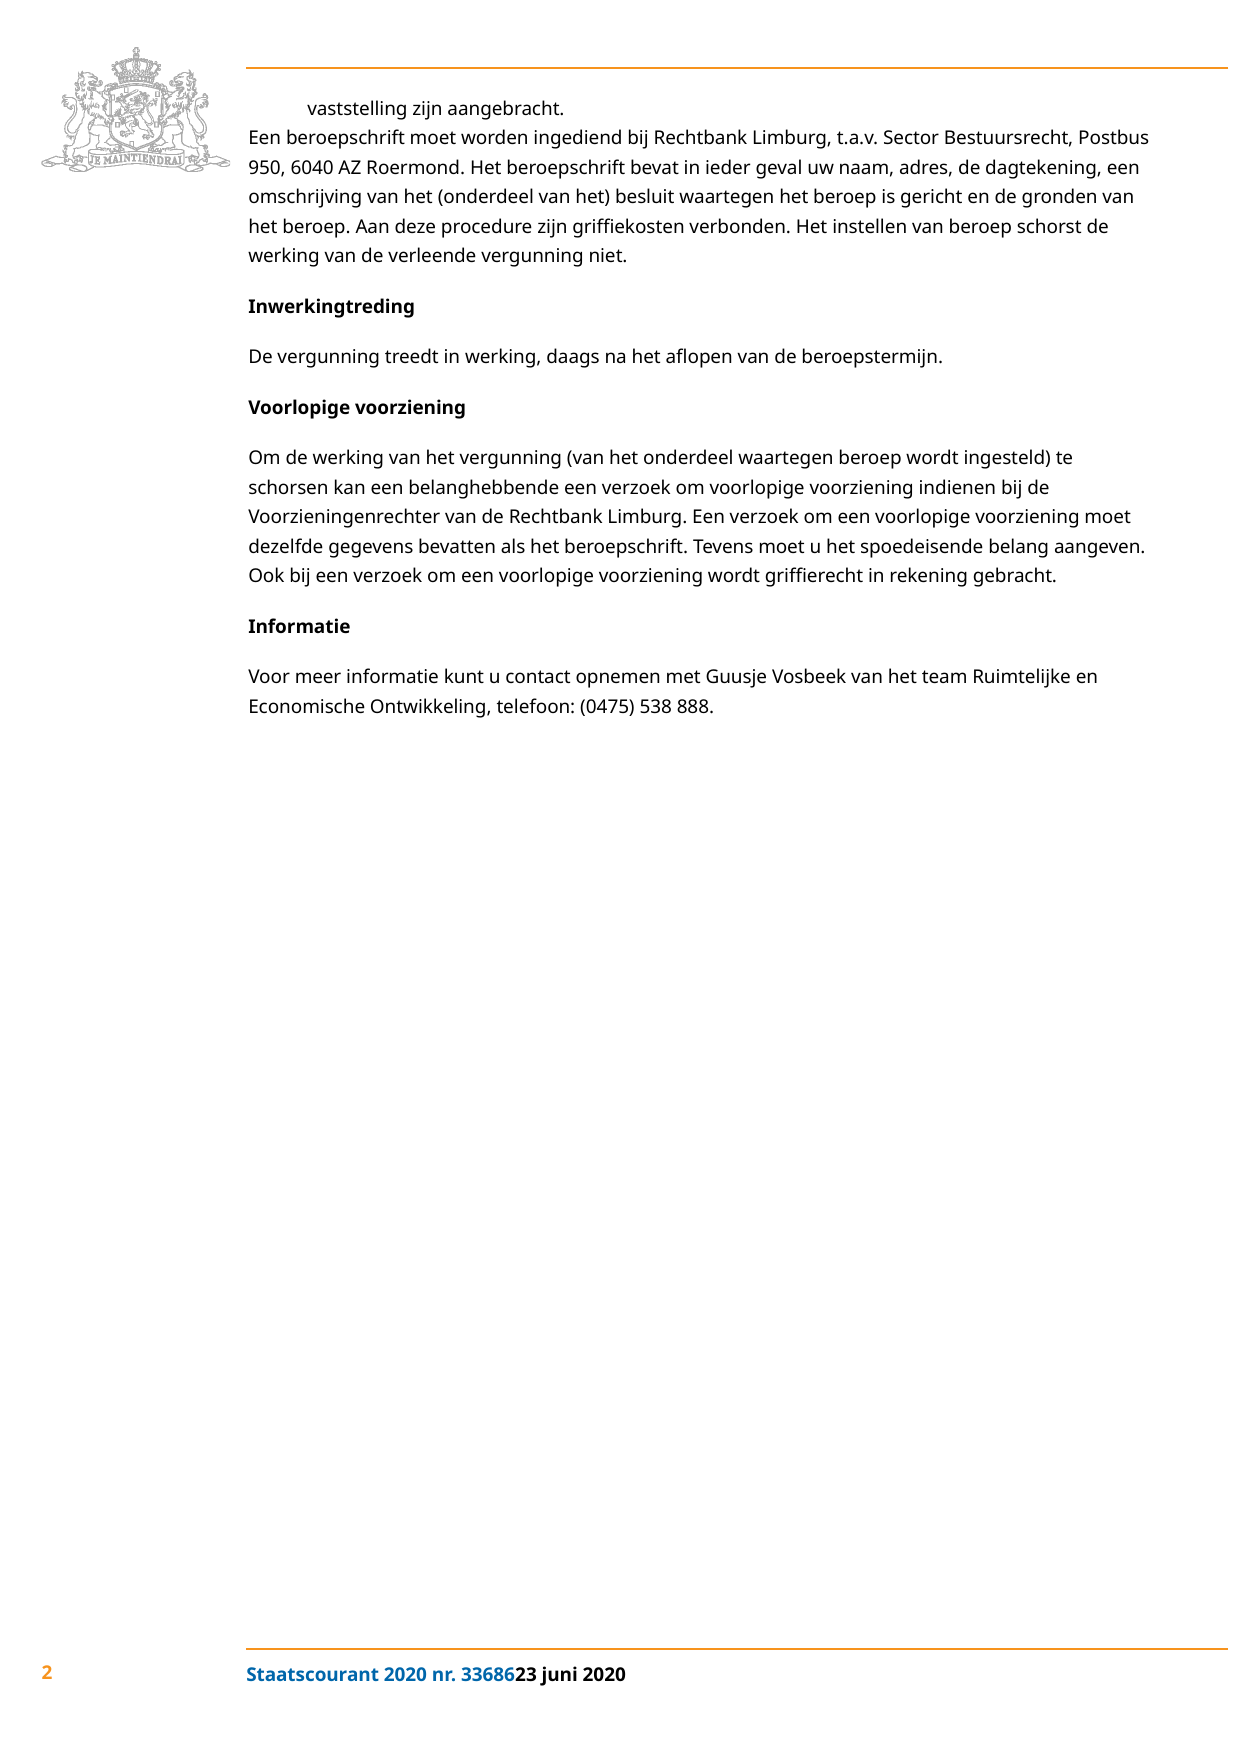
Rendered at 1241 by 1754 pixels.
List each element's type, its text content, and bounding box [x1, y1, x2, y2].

text Informatie [248, 613, 1152, 639]
picture [41, 47, 231, 172]
text Een beroepschrift moet worden ingediend bij Rechtbank Limburg, t.a.v. Sector Bestuursrecht, Postbus 950, 6040 AZ Roermond. Het beroepschrift bevat in ieder geval uw naam, adres, de dagtekening, een omschrijving van het (onderdeel van het) besluit waartegen het beroep is gericht en de gronden van het beroep. Aan deze procedure zijn griffiekosten verbonden. Het instellen van beroep schorst de werking van de verleende vergunning niet. [248, 124, 1152, 268]
text Voor meer informatie kunt u contact opnemen met Guusje Vosbeek van het team Ruimtelijke en Economische Ontwikkeling, telefoon: (0475) 538 888. [248, 663, 1152, 719]
text Voorlopige voorziening [248, 394, 1152, 420]
text Om de werking van het vergunning (van het onderdeel waartegen beroep wordt ingesteld) te schorsen kan een belanghebbende een verzoek om voorlopige voorziening indienen bij de Voorzieningenrechter van de Rechtbank Limburg. Een verzoek om een voorlopige voorziening moet dezelfde gegevens bevatten als het beroepschrift. Tevens moet u het spoedeisende belang aangeven. Ook bij een verzoek om een voorlopige voorziening wordt griffierecht in rekening gebracht. [248, 444, 1152, 588]
text De vergunning treedt in werking, daags na het aflopen van de beroepstermijn. [248, 343, 1152, 369]
list vaststelling zijn aangebracht. [248, 95, 1152, 121]
text Inwerkingtreding [248, 293, 1152, 319]
